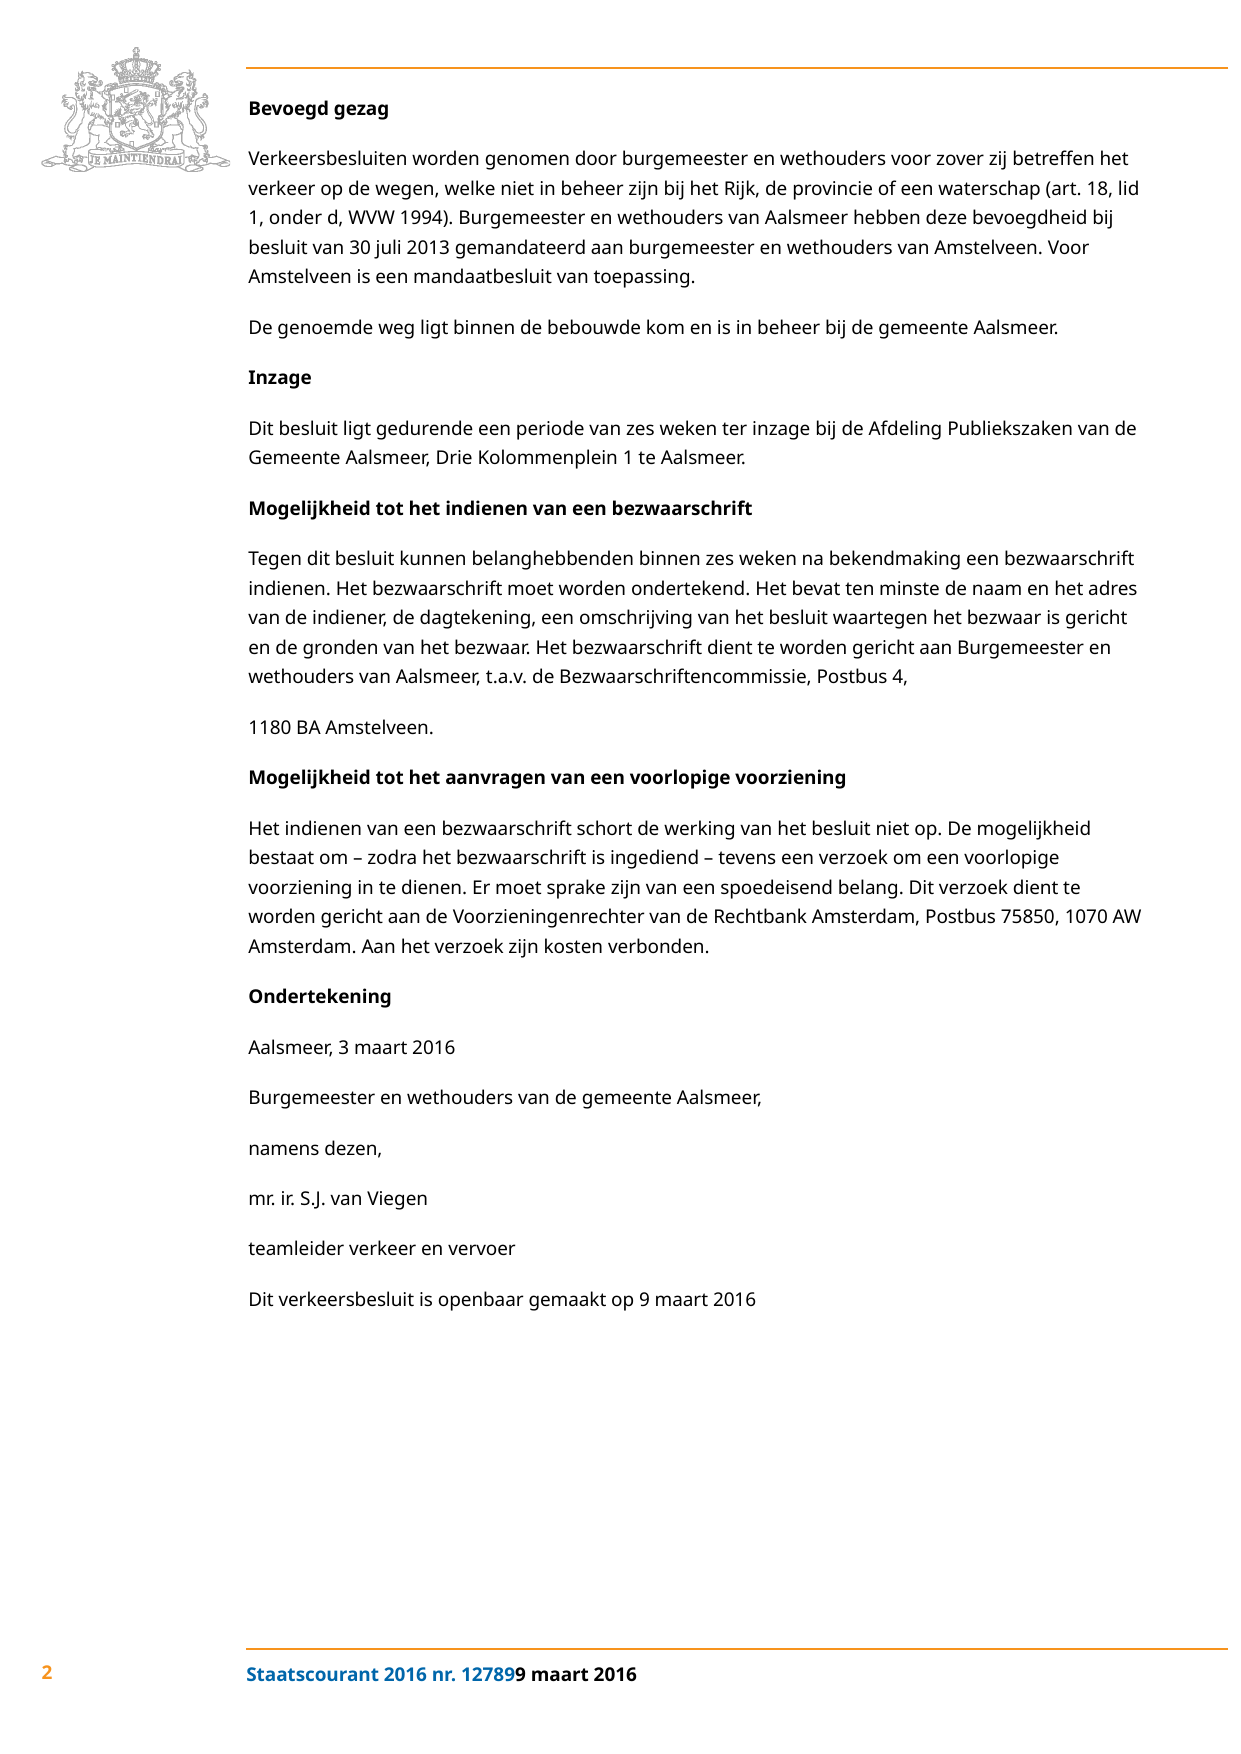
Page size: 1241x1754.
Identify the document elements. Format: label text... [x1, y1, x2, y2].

text Het indienen van een bezwaarschrift schort de werking van het besluit niet op. De mogelijkheid bestaat om – zodra het bezwaarschrift is ingediend – tevens een verzoek om een voorlopige voorziening in te dienen. Er moet sprake zijn van een spoedeisend belang. Dit verzoek dient te worden gericht aan de Voorzieningenrechter van de Rechtbank Amsterdam, Postbus 75850, 1070 AW Amsterdam. Aan het verzoek zijn kosten verbonden. [248, 815, 1152, 959]
text Bevoegd gezag [248, 95, 1152, 121]
text Burgemeester en wethouders van de gemeente Aalsmeer, [248, 1084, 1152, 1110]
text Dit verkeersbesluit is openbaar gemaakt op 9 maart 2016 [248, 1286, 1152, 1312]
text teamleider verkeer en vervoer [248, 1236, 1152, 1261]
text Mogelijkheid tot het indienen van een bezwaarschrift [248, 495, 1152, 521]
text Tegen dit besluit kunnen belanghebbenden binnen zes weken na bekendmaking een bezwaarschrift indienen. Het bezwaarschrift moet worden ondertekend. Het bevat ten minste de naam en het adres van de indiener, de dagtekening, een omschrijving van het besluit waartegen het bezwaar is gericht en de gronden van het bezwaar. Het bezwaarschrift dient te worden gericht aan Burgemeester en wethouders van Aalsmeer, t.a.v. de Bezwaarschriftencommissie, Postbus 4, [248, 545, 1152, 689]
text mr. ir. S.J. van Viegen [248, 1185, 1152, 1211]
picture [41, 47, 231, 172]
text Verkeersbesluiten worden genomen door burgemeester en wethouders voor zover zij betreffen het verkeer op de wegen, welke niet in beheer zijn bij het Rijk, de provincie of een waterschap (art. 18, lid 1, onder d, WVW 1994). Burgemeester en wethouders van Aalsmeer hebben deze bevoegdheid bij besluit van 30 juli 2013 gemandateerd aan burgemeester en wethouders van Amstelveen. Voor Amstelveen is een mandaatbesluit van toepassing. [248, 145, 1152, 289]
text Inzage [248, 364, 1152, 390]
text De genoemde weg ligt binnen de bebouwde kom en is in beheer bij de gemeente Aalsmeer. [248, 314, 1152, 340]
text Mogelijkheid tot het aanvragen van een voorlopige voorziening [248, 764, 1152, 790]
text 1180 BA Amstelveen. [248, 714, 1152, 740]
text Ondertekening [248, 983, 1152, 1009]
text namens dezen, [248, 1135, 1152, 1161]
text Dit besluit ligt gedurende een periode van zes weken ter inzage bij de Afdeling Publiekszaken van de Gemeente Aalsmeer, Drie Kolommenplein 1 te Aalsmeer. [248, 415, 1152, 470]
text Aalsmeer, 3 maart 2016 [248, 1034, 1152, 1060]
